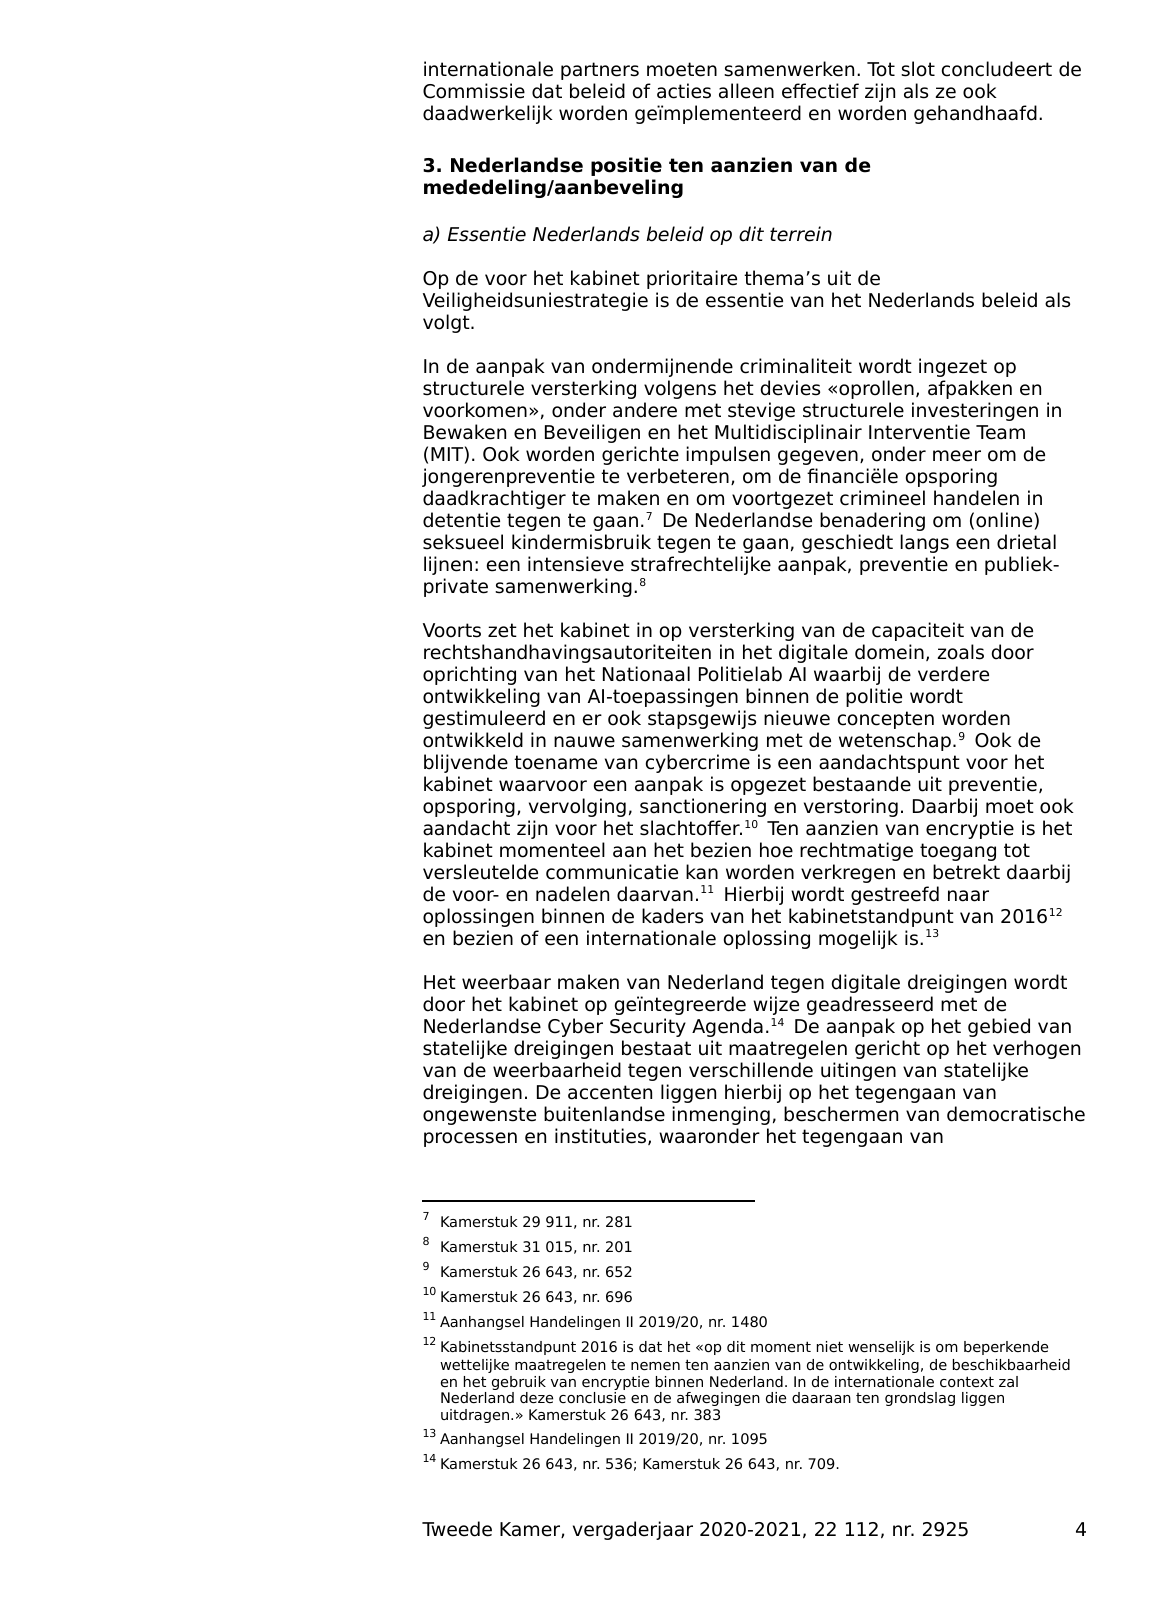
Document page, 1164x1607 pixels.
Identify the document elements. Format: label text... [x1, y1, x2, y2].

text Kamerstuk 26 643, nr. 652 [422, 1260, 1087, 1282]
text In de aanpak van ondermijnende criminaliteit wordt ingezet op structurele versterking volgens het devies «oprollen, afpakken en voorkomen», onder andere met stevige structurele investeringen in Bewaken en Beveiligen en het Multidisciplinair Interventie Team (MIT). Ook worden gerichte impulsen gegeven, onder meer om de jongerenpreventie te verbeteren, om de financiële opsporing daadkrachtiger te maken en om voortgezet crimineel handelen in detentie tegen te gaan. De Nederlandse benadering om (online) seksueel kindermisbruik tegen te gaan, geschiedt langs een drietal lijnen: een intensieve strafrechtelijke aanpak, preventie en publiek-private samenwerking. [422, 356, 1087, 598]
text Het weerbaar maken van Nederland tegen digitale dreigingen wordt door het kabinet op geïntegreerde wijze geadresseerd met de Nederlandse Cyber Security Agenda. De aanpak op het gebied van statelijke dreigingen bestaat uit maatregelen gericht op het verhogen van de weerbaarheid tegen verschillende uitingen van statelijke dreigingen. De accenten liggen hierbij op het tegengaan van ongewenste buitenlandse inmenging, beschermen van democratische processen en instituties, waaronder het tegengaan van [422, 972, 1087, 1148]
text internationale partners moeten samenwerken. Tot slot concludeert de Commissie dat beleid of acties alleen effectief zijn als ze ook daadwerkelijk worden geïmplementeerd en worden gehandhaafd. [422, 59, 1087, 125]
text Kamerstuk 26 643, nr. 696 [422, 1285, 1087, 1307]
text Voorts zet het kabinet in op versterking van de capaciteit van de rechtshandhavingsautoriteiten in het digitale domein, zoals door oprichting van het Nationaal Politielab AI waarbij de verdere ontwikkeling van AI-toepassingen binnen de politie wordt gestimuleerd en er ook stapsgewijs nieuwe concepten worden ontwikkeld in nauwe samenwerking met de wetenschap. Ook de blijvende toename van cybercrime is een aandachtspunt voor het kabinet waarvoor een aanpak is opgezet bestaande uit preventie, opsporing, vervolging, sanctionering en verstoring. Daarbij moet ook aandacht zijn voor het slachtoffer. Ten aanzien van encryptie is het kabinet momenteel aan het bezien hoe rechtmatige toegang tot versleutelde communicatie kan worden verkregen en betrekt daarbij de voor- en nadelen daarvan. Hierbij wordt gestreefd naar oplossingen binnen de kaders van het kabinetstandpunt van 2016 en bezien of een internationale oplossing mogelijk is. [422, 620, 1087, 950]
text Kamerstuk 26 643, nr. 536; Kamerstuk 26 643, nr. 709. [422, 1452, 1087, 1474]
text Kamerstuk 31 015, nr. 201 [422, 1235, 1087, 1257]
subtitle a) Essentie Nederlands beleid op dit terrein [422, 224, 1087, 246]
text Aanhangsel Handelingen II 2019/20, nr. 1480 [422, 1310, 1087, 1332]
text Aanhangsel Handelingen II 2019/20, nr. 1095 [422, 1427, 1087, 1449]
text Op de voor het kabinet prioritaire thema’s uit de Veiligheidsuniestrategie is de essentie van het Nederlands beleid als volgt. [422, 268, 1087, 334]
subtitle 3. Nederlandse positie ten aanzien van de mededeling/aanbeveling [422, 155, 1087, 199]
text Kabinetsstandpunt 2016 is dat het «op dit moment niet wenselijk is om beperkende wettelijke maatregelen te nemen ten aanzien van de ontwikkeling, de beschikbaarheid en het gebruik van encryptie binnen Nederland. In de internationale context zal Nederland deze conclusie en de afwegingen die daaraan ten grondslag liggen uitdragen.» Kamerstuk 26 643, nr. 383 [422, 1335, 1087, 1424]
text Kamerstuk 29 911, nr. 281 [422, 1210, 1087, 1232]
